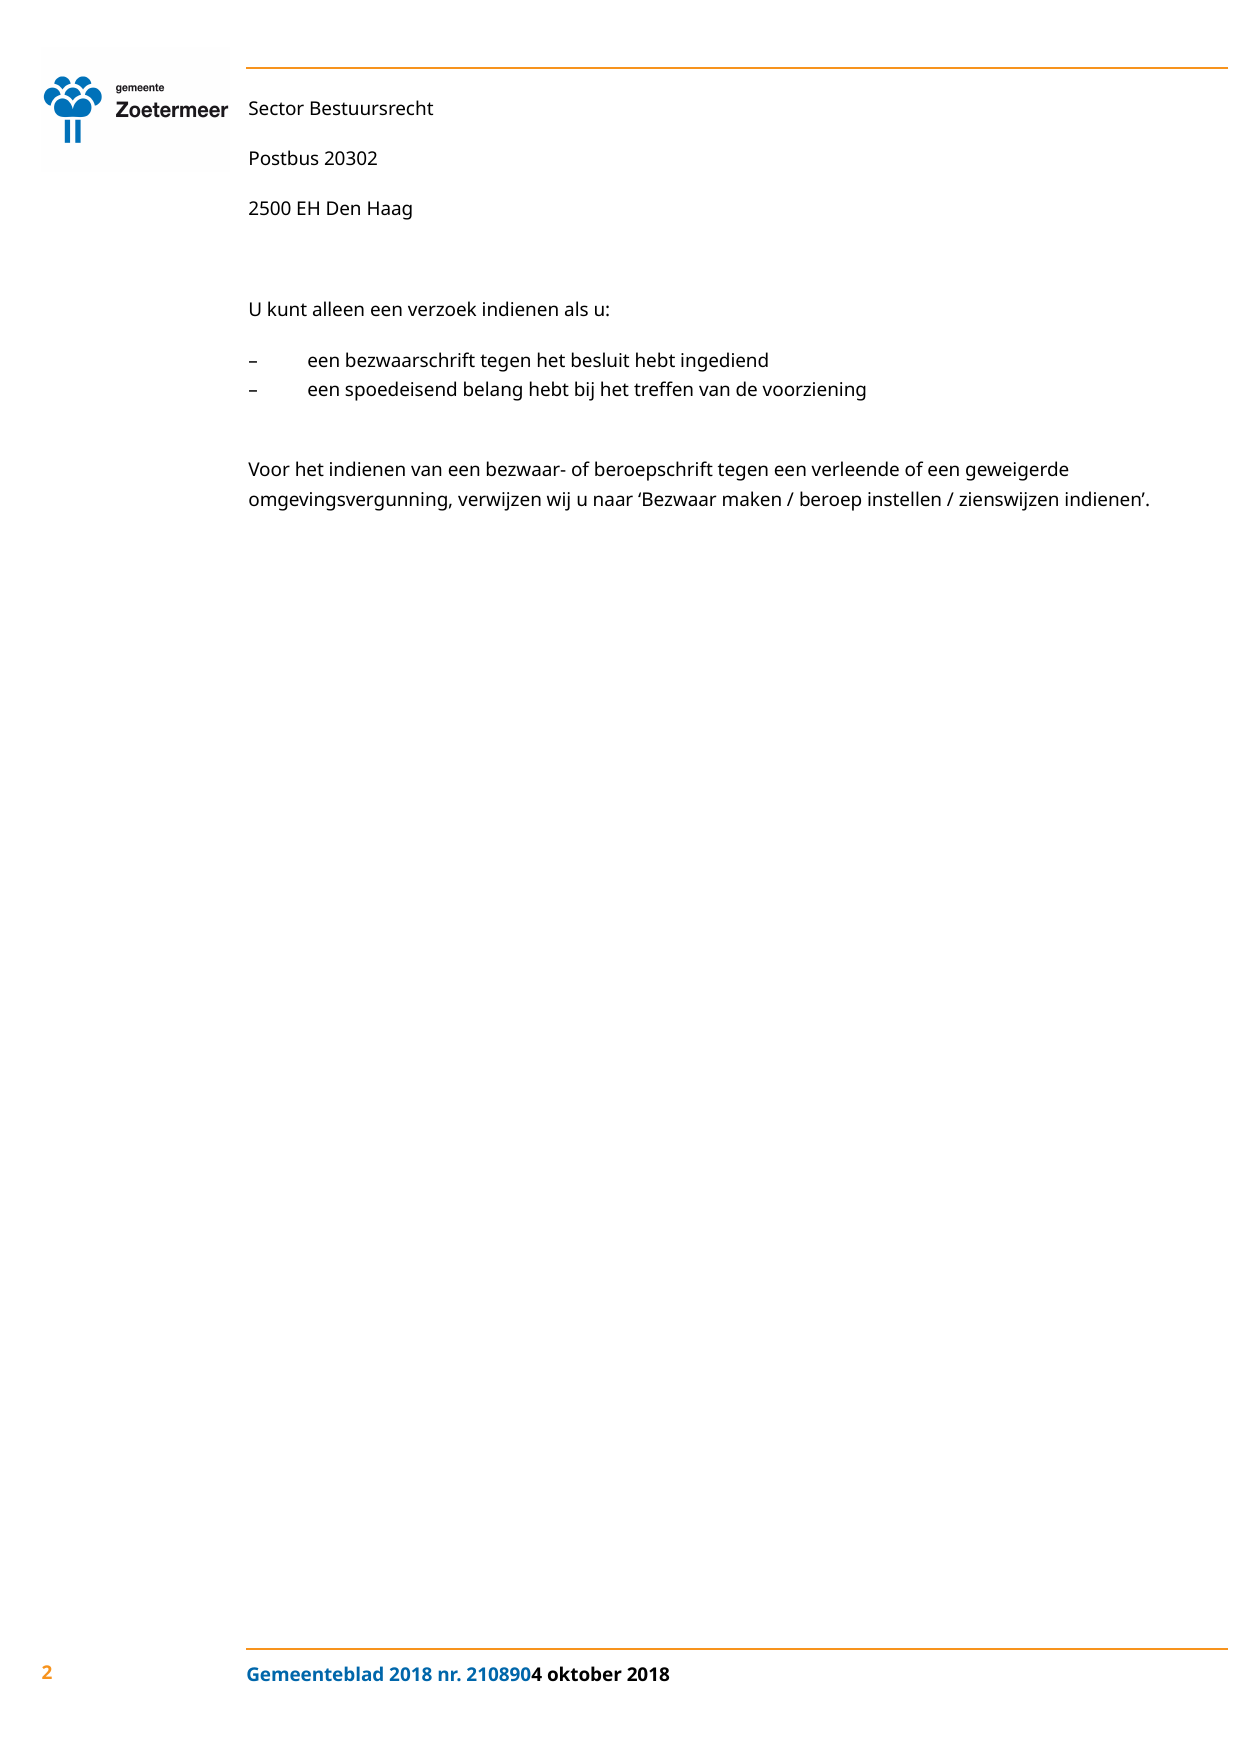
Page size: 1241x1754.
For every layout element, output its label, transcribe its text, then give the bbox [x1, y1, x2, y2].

list een spoedeisend belang hebt bij het treffen van de voorziening [248, 376, 1152, 402]
text Sector Bestuursrecht [248, 95, 1152, 121]
text Postbus 20302 [248, 145, 1152, 171]
text U kunt alleen een verzoek indienen als u: [248, 296, 1152, 322]
text Voor het indienen van een bezwaar- of beroepschrift tegen een verleende of een geweigerde omgevingsvergunning, verwijzen wij u naar ‘Bezwaar maken / beroep instellen / zienswijzen indienen’. [248, 456, 1152, 512]
list een bezwaarschrift tegen het besluit hebt ingediend [248, 347, 1152, 373]
picture [41, 47, 231, 172]
text 2500 EH Den Haag [248, 196, 1152, 221]
